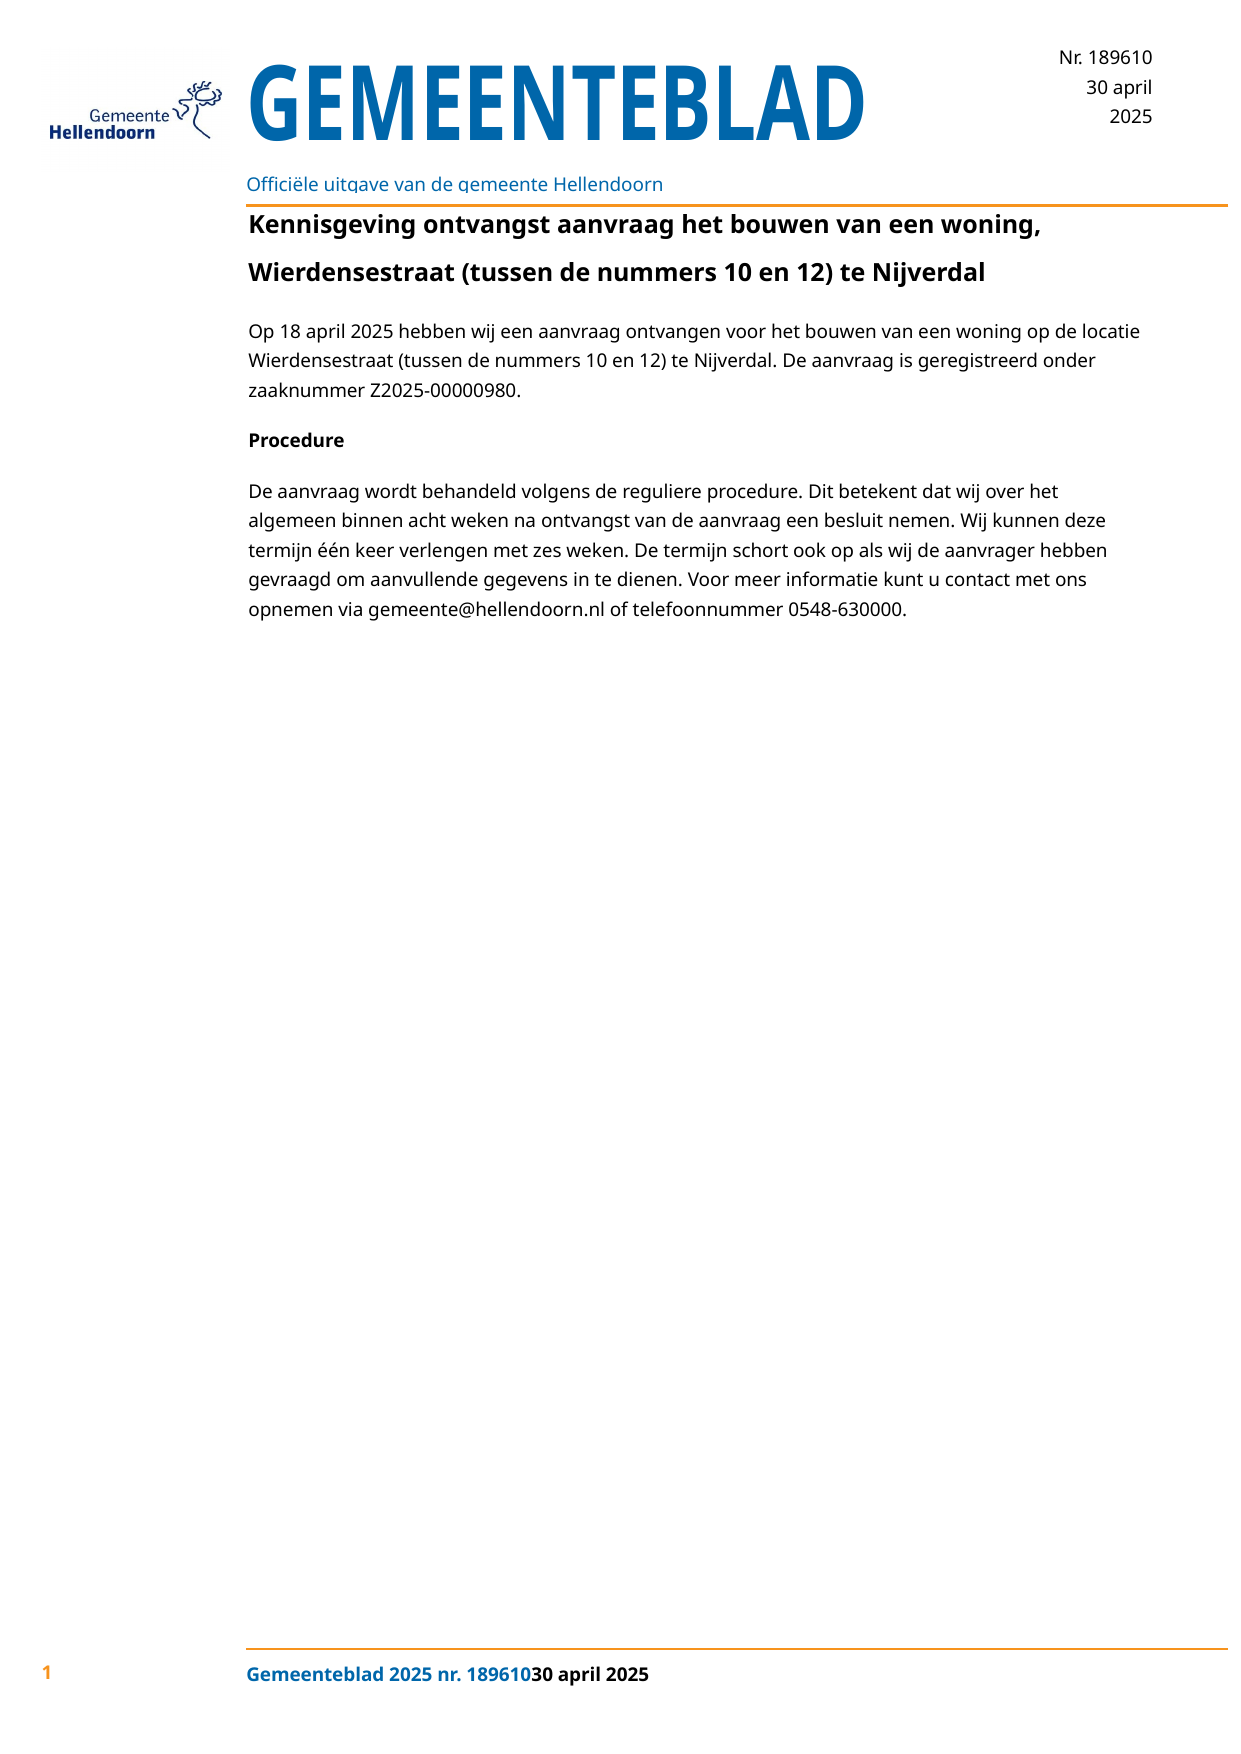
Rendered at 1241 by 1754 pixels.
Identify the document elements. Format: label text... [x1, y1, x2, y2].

text Op 18 april 2025 hebben wij een aanvraag ontvangen voor het bouwen van een woning op de locatie Wierdensestraat (tussen de nummers 10 en 12) te Nijverdal. De aanvraag is geregistreerd onder zaaknummer Z2025-00000980. [248, 318, 1152, 403]
text De aanvraag wordt behandeld volgens de reguliere procedure. Dit betekent dat wij over het algemeen binnen acht weken na ontvangst van de aanvraag een besluit nemen. Wij kunnen deze termijn één keer verlengen met zes weken. De termijn schort ook op als wij de aanvrager hebben gevraagd om aanvullende gegevens in te dienen. Voor meer informatie kunt u contact met ons opnemen via gemeente@hellendoorn.nl of telefoonnummer 0548-630000. [248, 478, 1152, 622]
picture [41, 47, 231, 172]
text Kennisgeving ontvangst aanvraag het bouwen van een woning, Wierdensestraat (tussen de nummers 10 en 12) te Nijverdal [248, 207, 1152, 288]
text Procedure [248, 427, 1152, 453]
